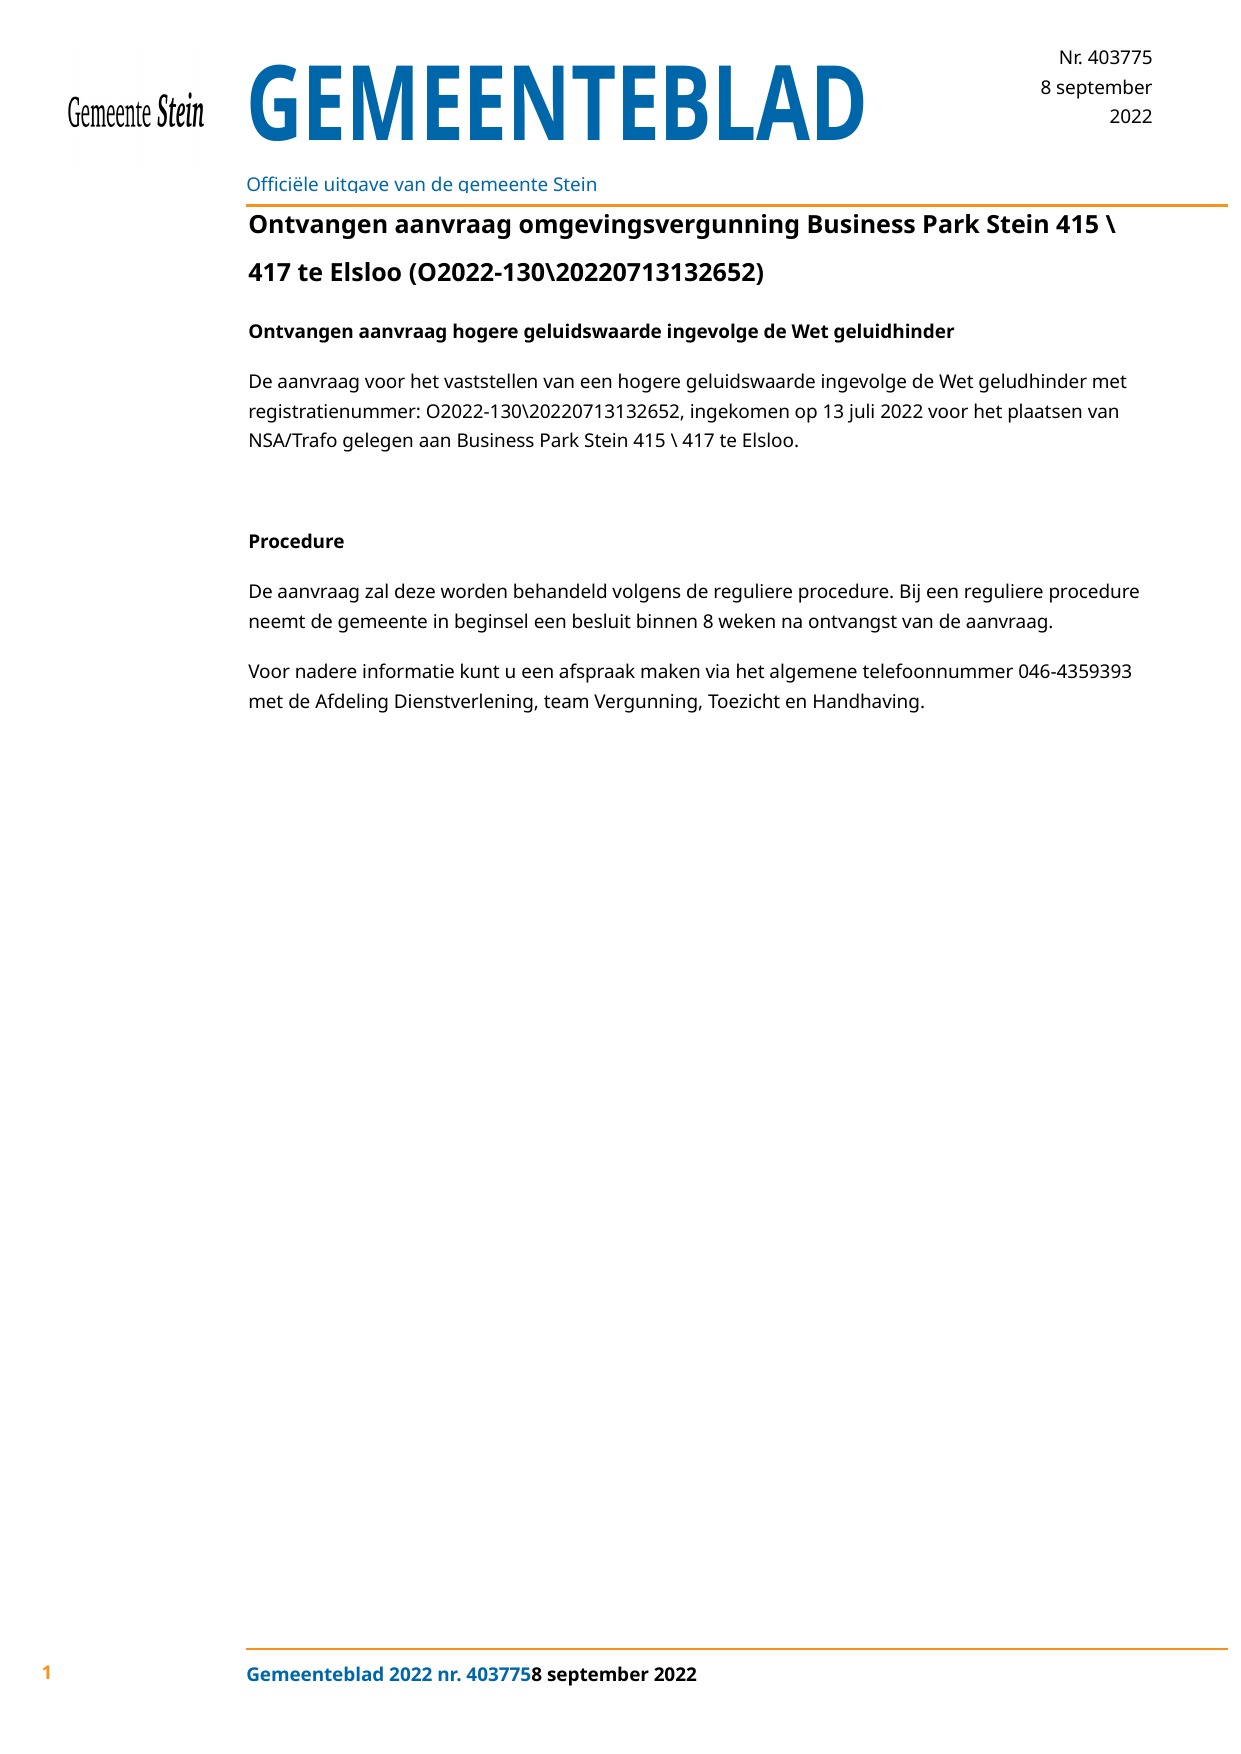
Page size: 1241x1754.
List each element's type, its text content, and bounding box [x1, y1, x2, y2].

text De aanvraag voor het vaststellen van een hogere geluidswaarde ingevolge de Wet geludhinder met registratienummer: O2022-130\20220713132652, ingekomen op 13 juli 2022 voor het plaatsen van NSA/Trafo gelegen aan Business Park Stein 415 \ 417 te Elsloo. [248, 368, 1152, 453]
text Procedure [248, 528, 1152, 554]
picture [41, 47, 231, 172]
text Ontvangen aanvraag hogere geluidswaarde ingevolge de Wet geluidhinder [248, 318, 1152, 344]
text De aanvraag zal deze worden behandeld volgens de reguliere procedure. Bij een reguliere procedure neemt de gemeente in beginsel een besluit binnen 8 weken na ontvangst van de aanvraag. [248, 579, 1152, 634]
text Voor nadere informatie kunt u een afspraak maken via het algemene telefoonnummer 046-4359393 met de Afdeling Dienstverlening, team Vergunning, Toezicht en Handhaving. [248, 659, 1152, 714]
text Ontvangen aanvraag omgevingsvergunning Business Park Stein 415 \ 417 te Elsloo (O2022-130\20220713132652) [248, 207, 1152, 288]
